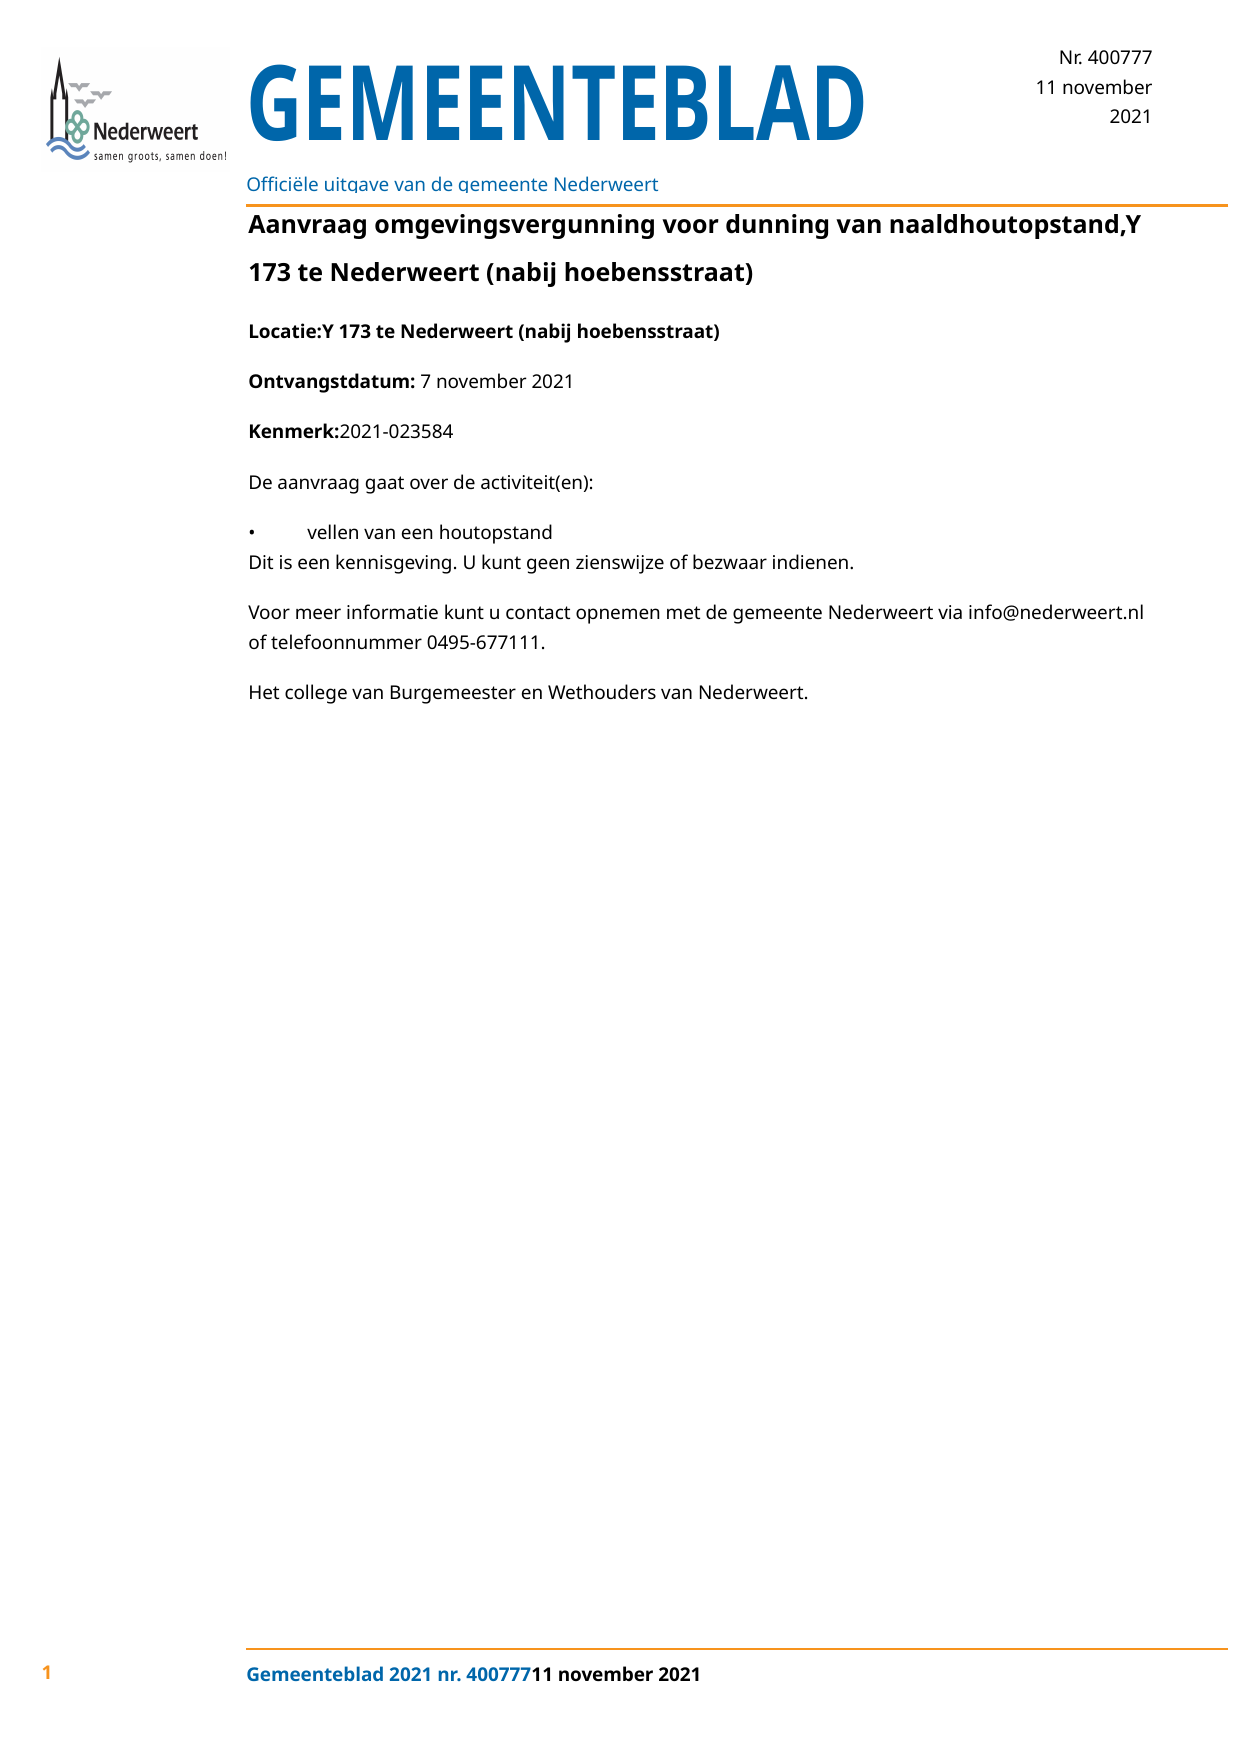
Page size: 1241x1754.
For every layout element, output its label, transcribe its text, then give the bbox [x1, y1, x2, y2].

text Dit is een kennisgeving. U kunt geen zienswijze of bezwaar indienen. [248, 549, 1152, 575]
text Ontvangstdatum: 7 november 2021 [248, 368, 1152, 394]
list vellen van een houtopstand [248, 519, 1152, 545]
text Aanvraag omgevingsvergunning voor dunning van naaldhoutopstand,Y 173 te Nederweert (nabij hoebensstraat) [248, 207, 1152, 288]
text Voor meer informatie kunt u contact opnemen met de gemeente Nederweert via info@nederweert.nl of telefoonnummer 0495-677111. [248, 599, 1152, 655]
text Locatie:Y 173 te Nederweert (nabij hoebensstraat) [248, 318, 1152, 344]
text Het college van Burgemeester en Wethouders van Nederweert. [248, 679, 1152, 705]
text Kenmerk:2021-023584 [248, 419, 1152, 444]
picture [41, 47, 231, 172]
text De aanvraag gaat over de activiteit(en): [248, 469, 1152, 495]
